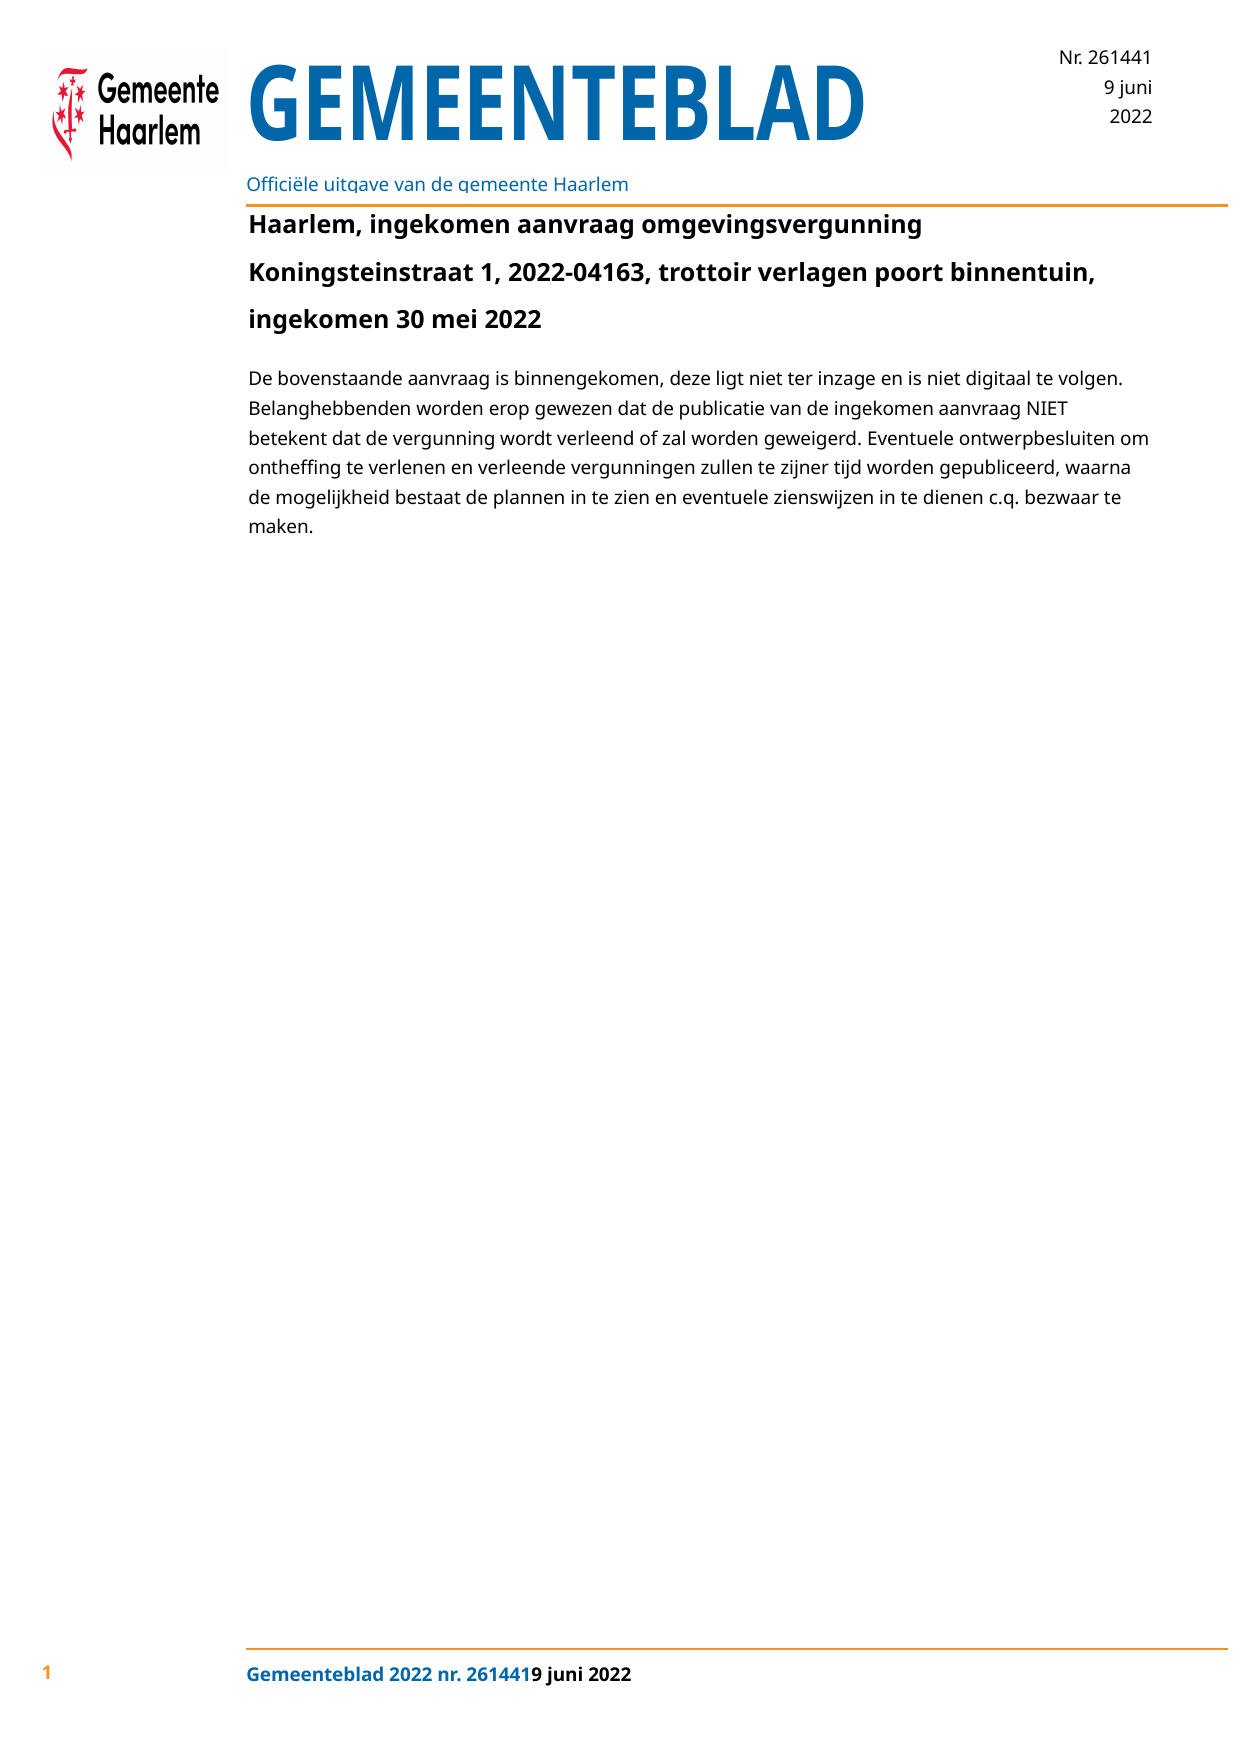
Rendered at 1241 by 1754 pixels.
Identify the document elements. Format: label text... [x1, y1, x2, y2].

text De bovenstaande aanvraag is binnengekomen, deze ligt niet ter inzage en is niet digitaal te volgen. Belanghebbenden worden erop gewezen dat de publicatie van de ingekomen aanvraag NIET betekent dat de vergunning wordt verleend of zal worden geweigerd. Eventuele ontwerpbesluiten om ontheffing te verlenen en verleende vergunningen zullen te zijner tijd worden gepubliceerd, waarna de mogelijkheid bestaat de plannen in te zien en eventuele zienswijzen in te dienen c.q. bezwaar te maken. [248, 366, 1152, 539]
text Haarlem, ingekomen aanvraag omgevingsvergunning Koningsteinstraat 1, 2022-04163, trottoir verlagen poort binnentuin, ingekomen 30 mei 2022 [248, 207, 1152, 336]
picture [41, 47, 231, 172]
